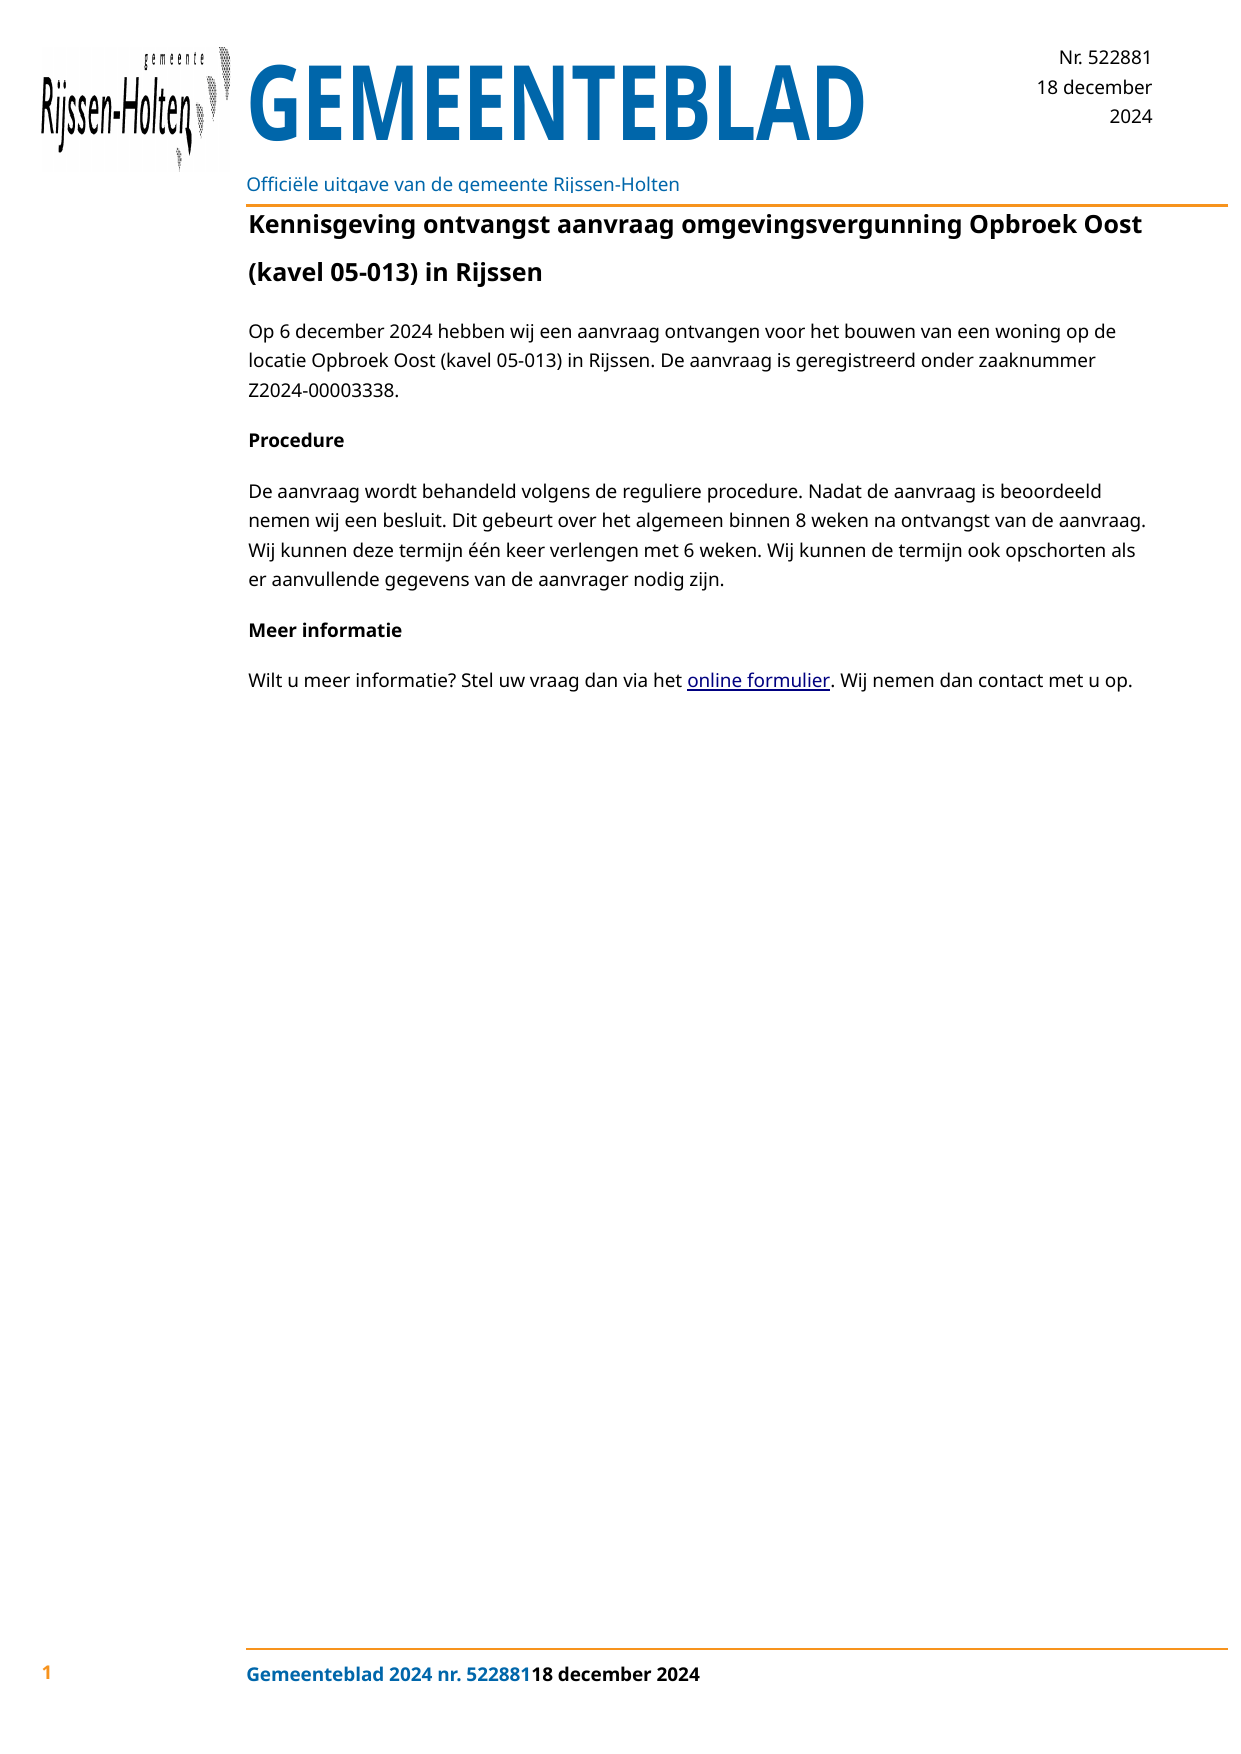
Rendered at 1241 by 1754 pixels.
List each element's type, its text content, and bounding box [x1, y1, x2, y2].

text Wilt u meer informatie? Stel uw vraag dan via het online formulier. Wij nemen dan contact met u op. [248, 667, 1152, 693]
text Kennisgeving ontvangst aanvraag omgevingsvergunning Opbroek Oost (kavel 05-013) in Rijssen [248, 207, 1152, 288]
text Op 6 december 2024 hebben wij een aanvraag ontvangen voor het bouwen van een woning op de locatie Opbroek Oost (kavel 05-013) in Rijssen. De aanvraag is geregistreerd onder zaaknummer Z2024-00003338. [248, 318, 1152, 403]
text Procedure [248, 427, 1152, 453]
picture [41, 47, 231, 172]
text Meer informatie [248, 617, 1152, 643]
text De aanvraag wordt behandeld volgens de reguliere procedure. Nadat de aanvraag is beoordeeld nemen wij een besluit. Dit gebeurt over het algemeen binnen 8 weken na ontvangst van de aanvraag. Wij kunnen deze termijn één keer verlengen met 6 weken. Wij kunnen de termijn ook opschorten als er aanvullende gegevens van de aanvrager nodig zijn. [248, 478, 1152, 592]
